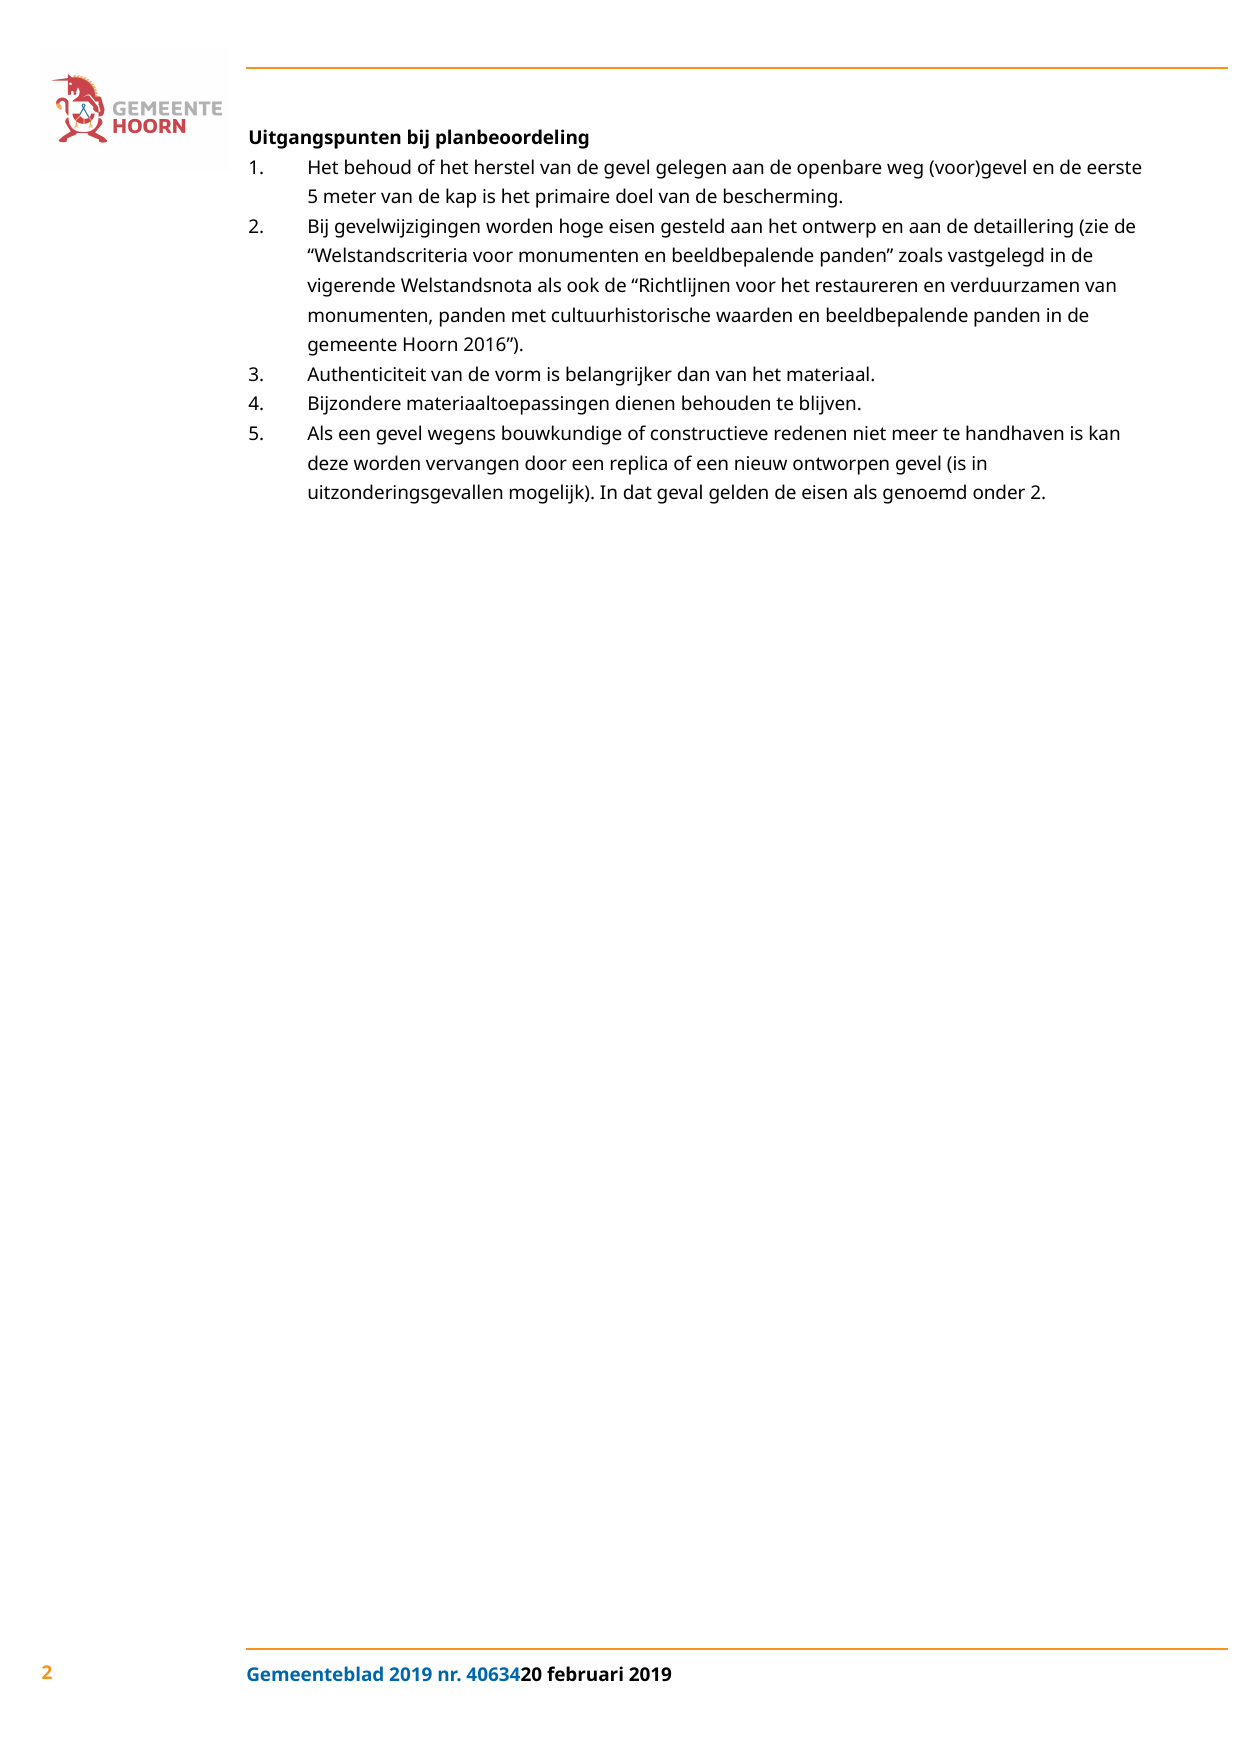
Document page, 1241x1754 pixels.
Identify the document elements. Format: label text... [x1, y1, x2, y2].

list Als een gevel wegens bouwkundige of constructieve redenen niet meer te handhaven is kan deze worden vervangen door een replica of een nieuw ontworpen gevel (is in uitzonderingsgevallen mogelijk). In dat geval gelden de eisen als genoemd onder 2. [248, 420, 1152, 505]
list Bij gevelwijzigingen worden hoge eisen gesteld aan het ontwerp en aan de detaillering (zie de “Welstandscriteria voor monumenten en beeldbepalende panden” zoals vastgelegd in de vigerende Welstandsnota als ook de “Richtlijnen voor het restaureren en verduurzamen van monumenten, panden met cultuurhistorische waarden en beeldbepalende panden in de gemeente Hoorn 2016”). [248, 213, 1152, 357]
list Bijzondere materiaaltoepassingen dienen behouden te blijven. [248, 391, 1152, 416]
list Authenticiteit van de vorm is belangrijker dan van het materiaal. [248, 361, 1152, 387]
list Het behoud of het herstel van de gevel gelegen aan de openbare weg (voor)gevel en de eerste 5 meter van de kap is het primaire doel van de bescherming. [248, 154, 1152, 209]
picture [41, 47, 231, 172]
text Uitgangspunten bij planbeoordeling [248, 124, 1152, 150]
